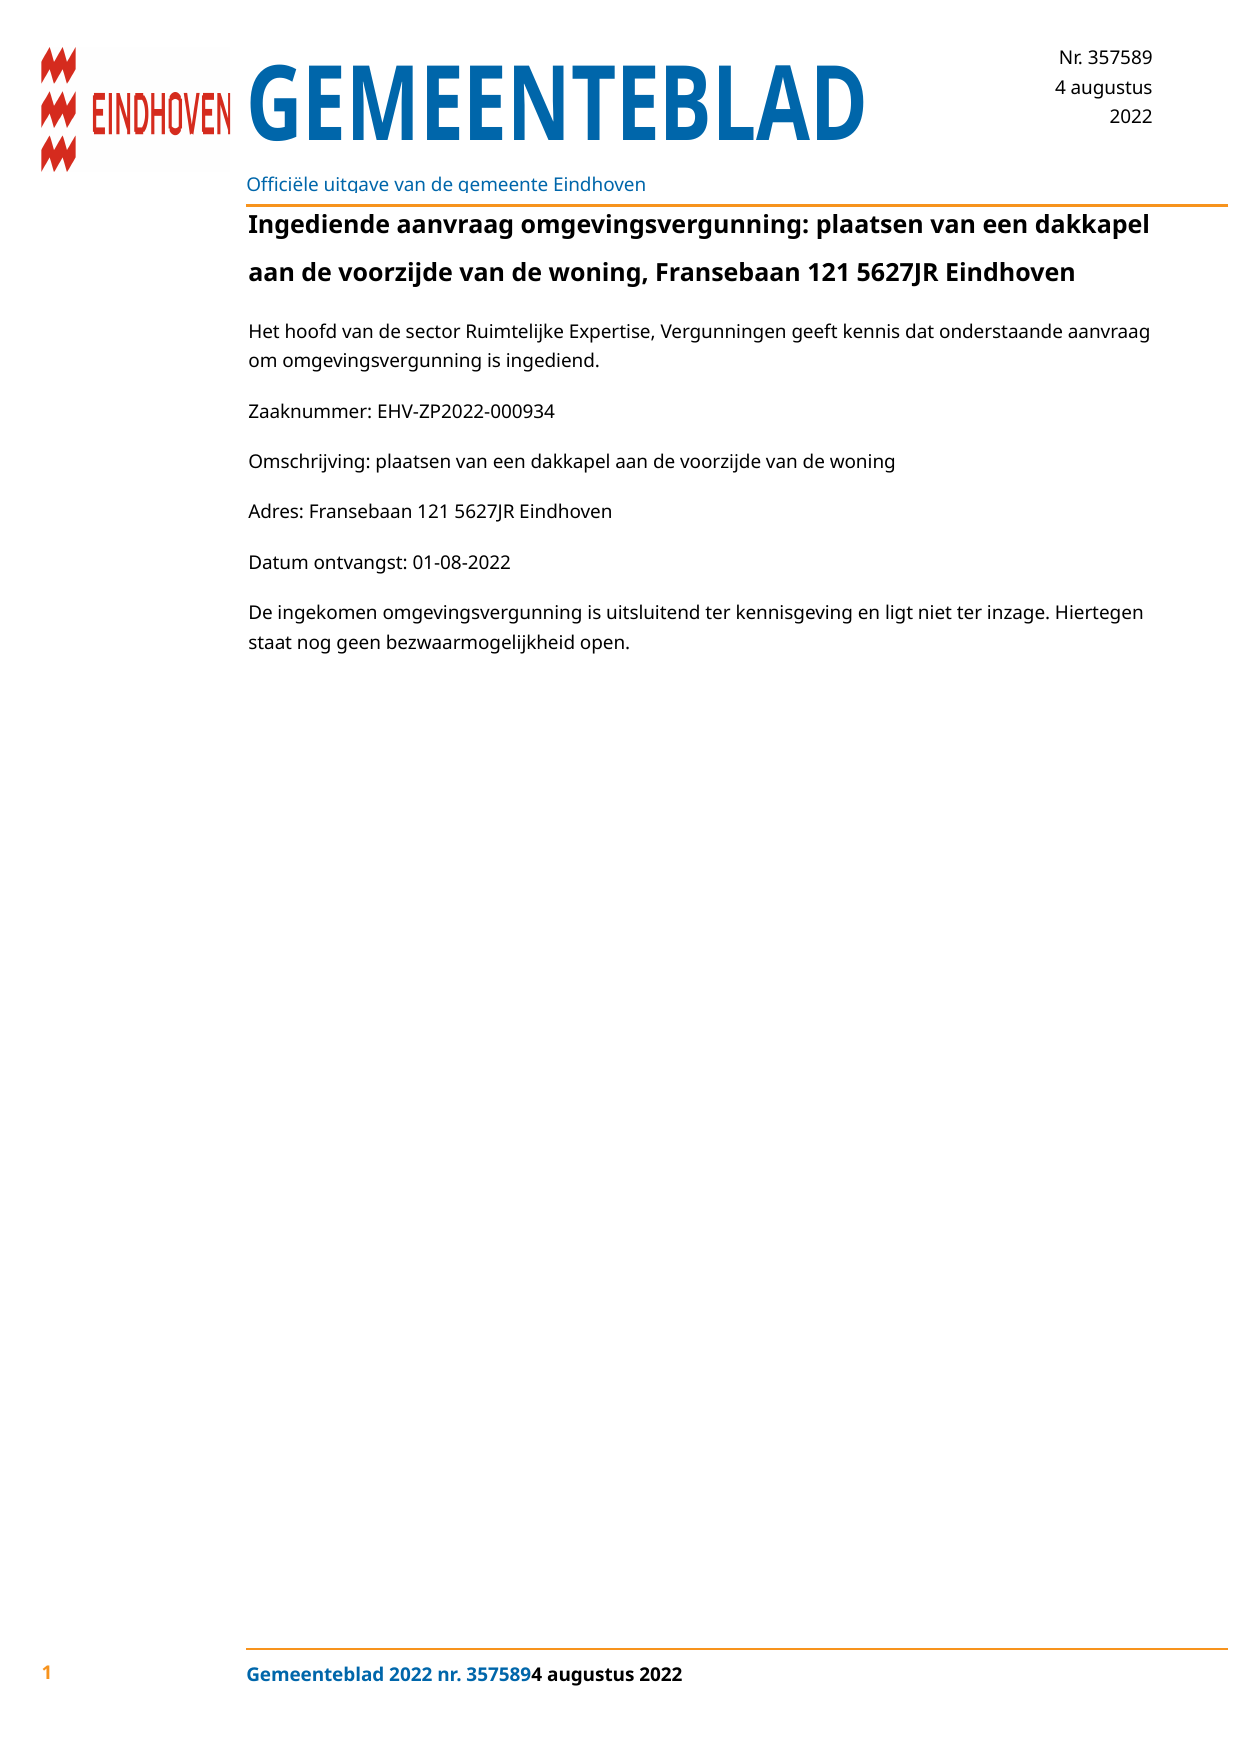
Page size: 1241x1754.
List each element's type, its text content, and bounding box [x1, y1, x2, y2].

text De ingekomen omgevingsvergunning is uitsluitend ter kennisgeving en ligt niet ter inzage. Hiertegen staat nog geen bezwaarmogelijkheid open. [248, 599, 1152, 655]
text Het hoofd van de sector Ruimtelijke Expertise, Vergunningen geeft kennis dat onderstaande aanvraag om omgevingsvergunning is ingediend. [248, 318, 1152, 373]
text Omschrijving: plaatsen van een dakkapel aan de voorzijde van de woning [248, 448, 1152, 474]
picture [41, 47, 231, 172]
text Ingediende aanvraag omgevingsvergunning: plaatsen van een dakkapel aan de voorzijde van de woning, Fransebaan 121 5627JR Eindhoven [248, 207, 1152, 288]
text Zaaknummer: EHV-ZP2022-000934 [248, 398, 1152, 424]
text Adres: Fransebaan 121 5627JR Eindhoven [248, 499, 1152, 524]
text Datum ontvangst: 01-08-2022 [248, 549, 1152, 575]
